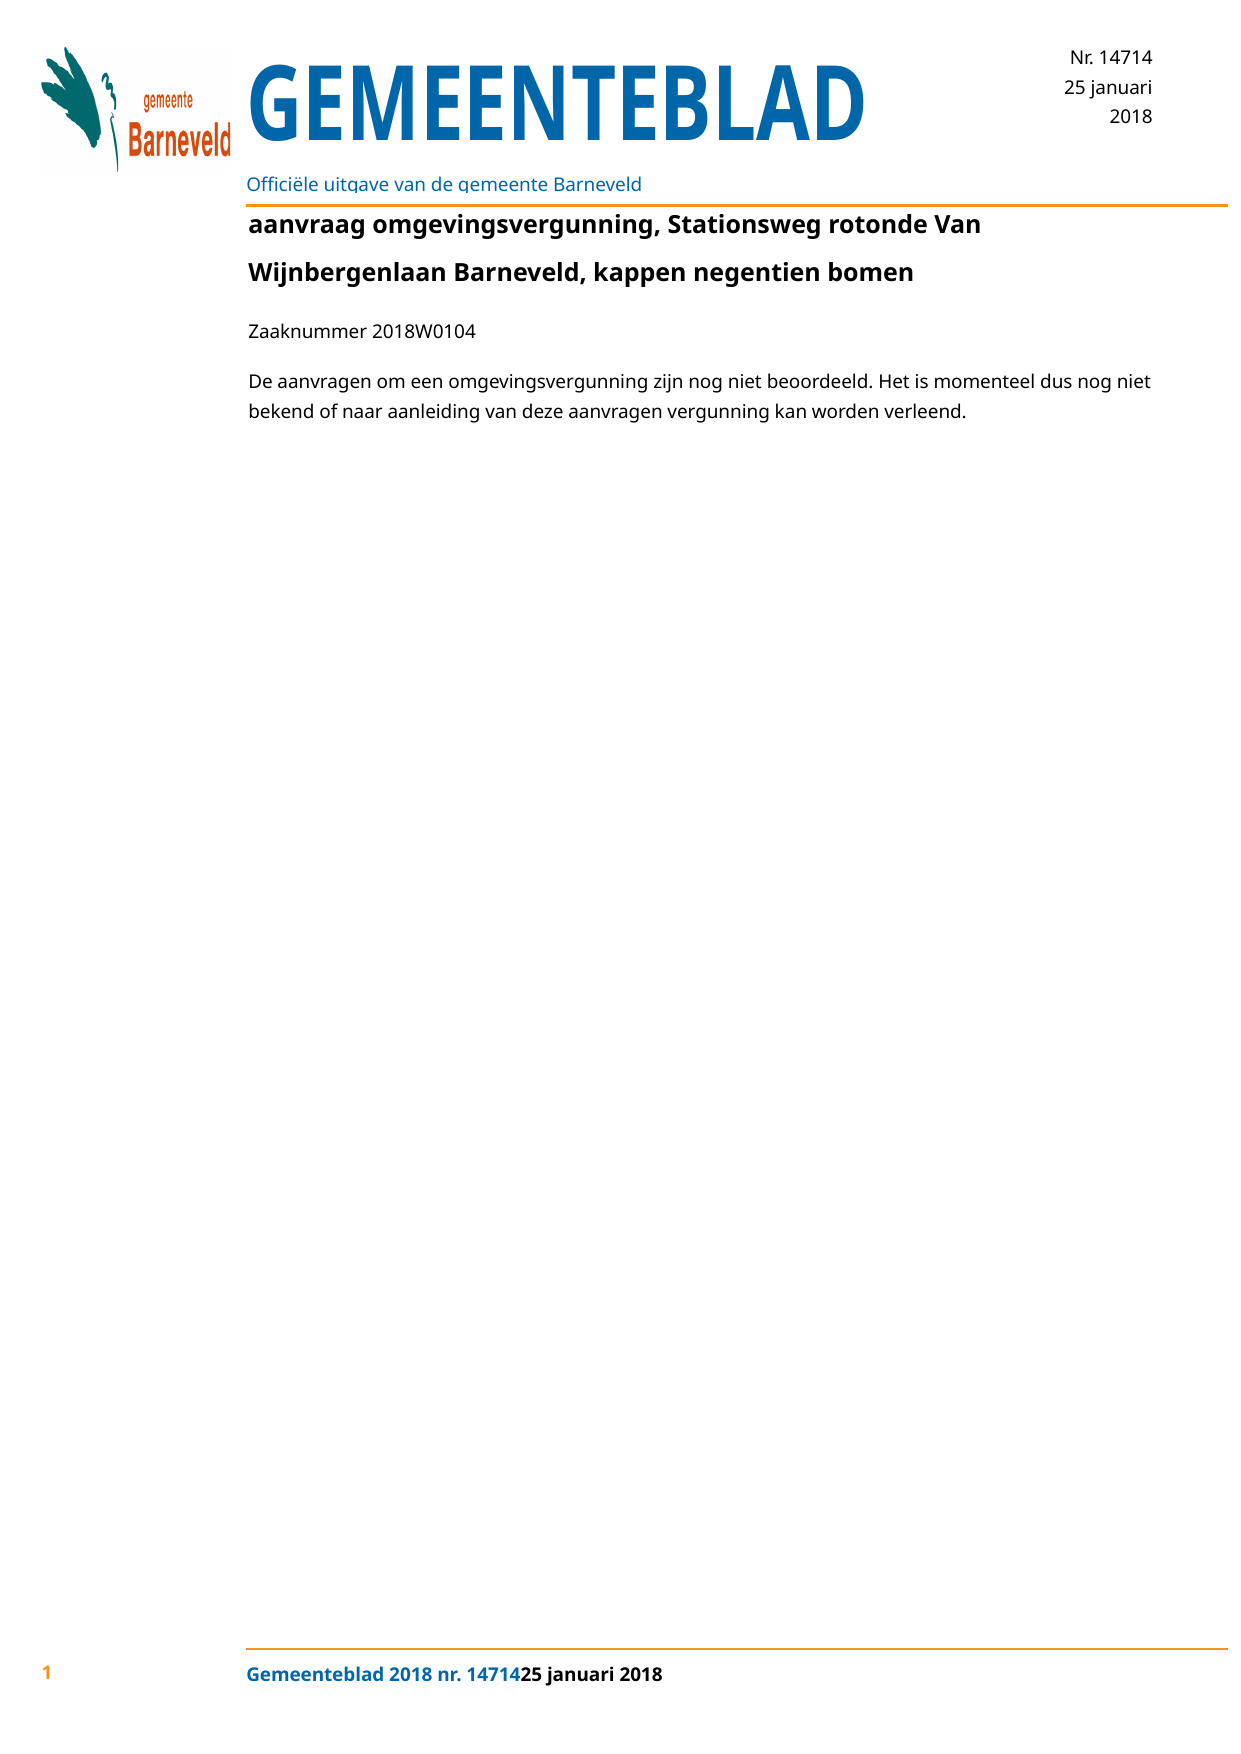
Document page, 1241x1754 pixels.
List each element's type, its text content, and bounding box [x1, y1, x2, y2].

text De aanvragen om een omgevingsvergunning zijn nog niet beoordeeld. Het is momenteel dus nog niet bekend of naar aanleiding van deze aanvragen vergunning kan worden verleend. [248, 368, 1152, 424]
picture [41, 47, 231, 172]
text Zaaknummer 2018W0104 [248, 318, 1152, 344]
text aanvraag omgevingsvergunning, Stationsweg rotonde Van Wijnbergenlaan Barneveld, kappen negentien bomen [248, 207, 1152, 288]
